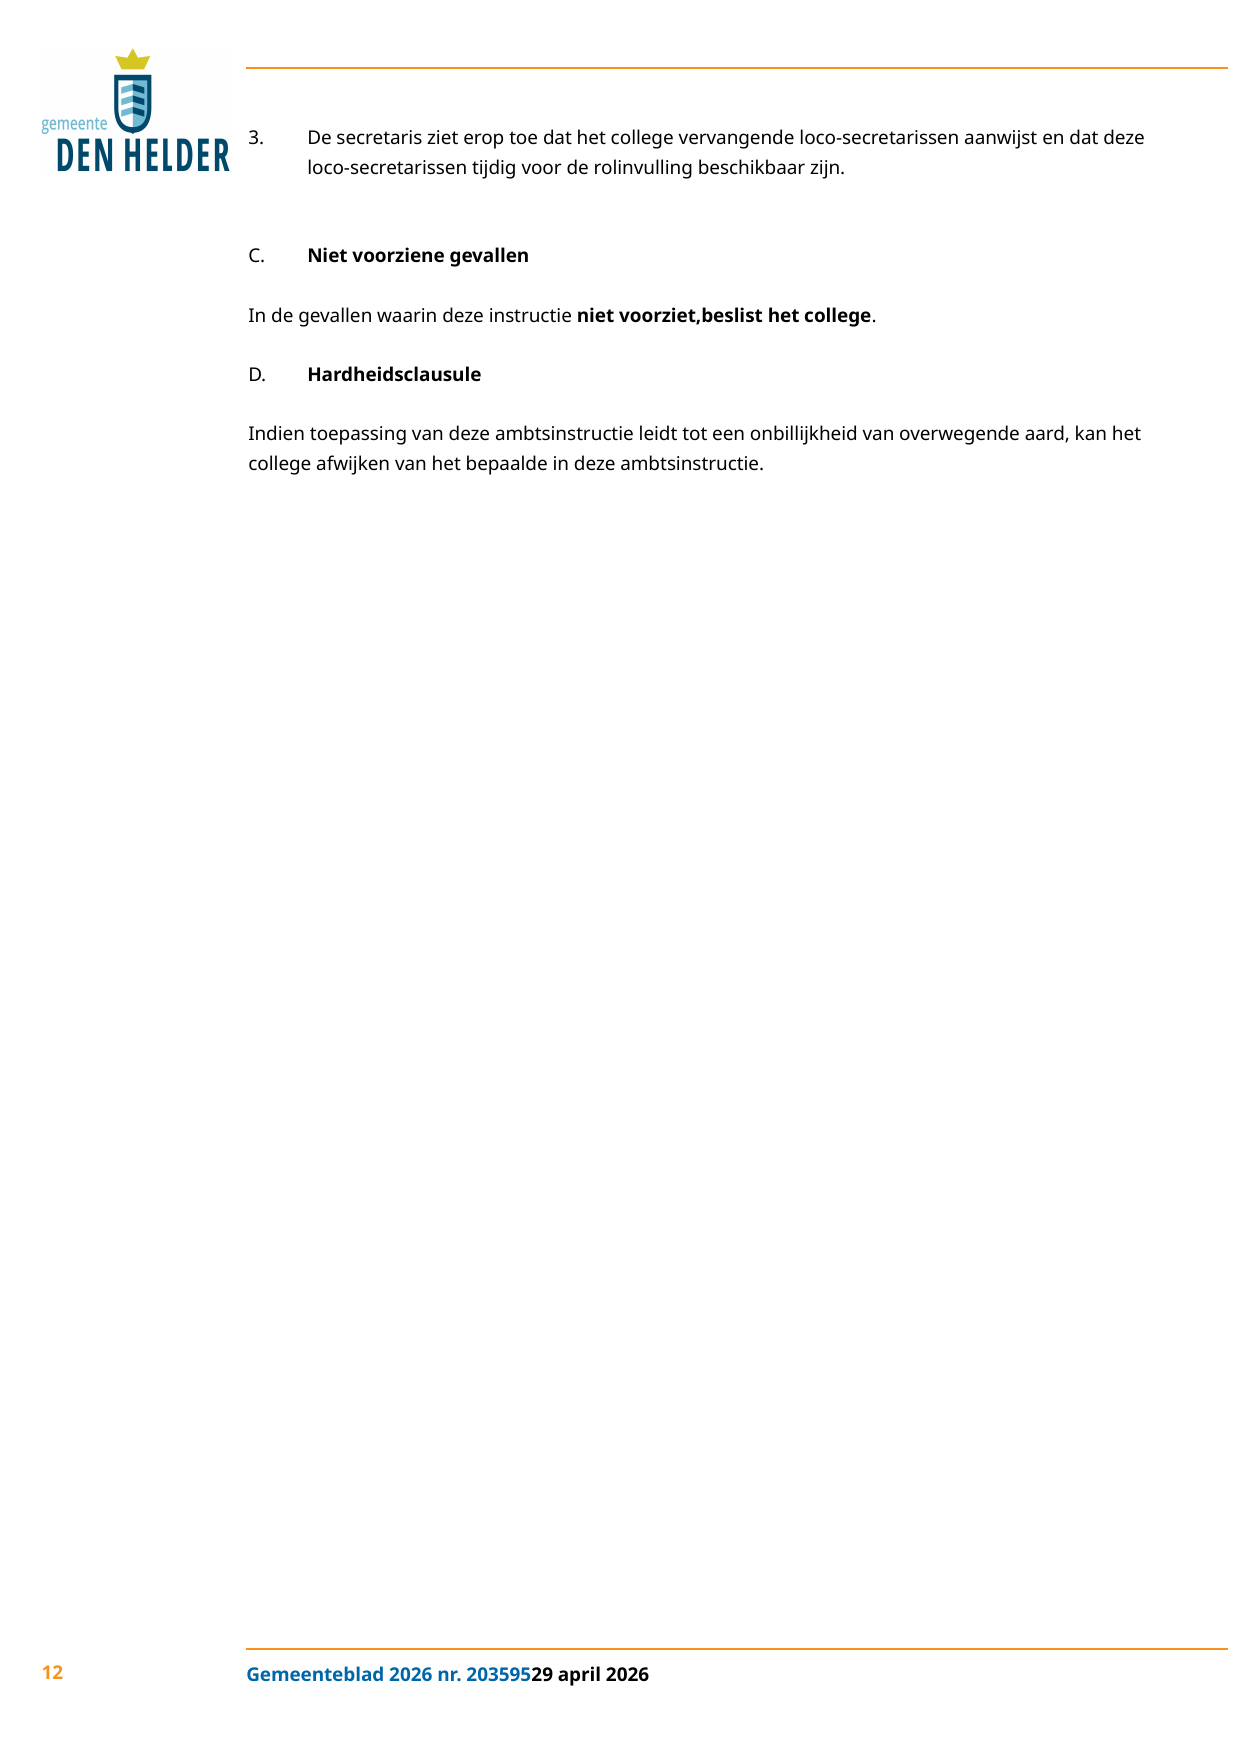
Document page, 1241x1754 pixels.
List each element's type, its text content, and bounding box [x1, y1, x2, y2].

picture [63, 144, 68, 165]
picture [182, 144, 187, 165]
picture [130, 157, 135, 172]
list De secretaris ziet erop toe dat het college vervangende loco-secretarissen aanwijst en dat deze loco-secretarissen tijdig voor de rolinvulling beschikbaar zijn. [248, 124, 1152, 180]
picture [100, 154, 106, 172]
picture [220, 160, 224, 172]
list Niet voorziene gevallen [248, 243, 1152, 268]
picture [41, 47, 231, 172]
list Hardheidsclausule [248, 361, 1152, 387]
text Indien toepassing van deze ambtsinstructie leidt tot een onbillijkheid van overwegende aard, kan het college afwijken van het bepaalde in deze ambtsinstructie. [248, 420, 1152, 476]
text In de gevallen waarin deze instructie niet voorziet,beslist het college. [248, 302, 1152, 328]
